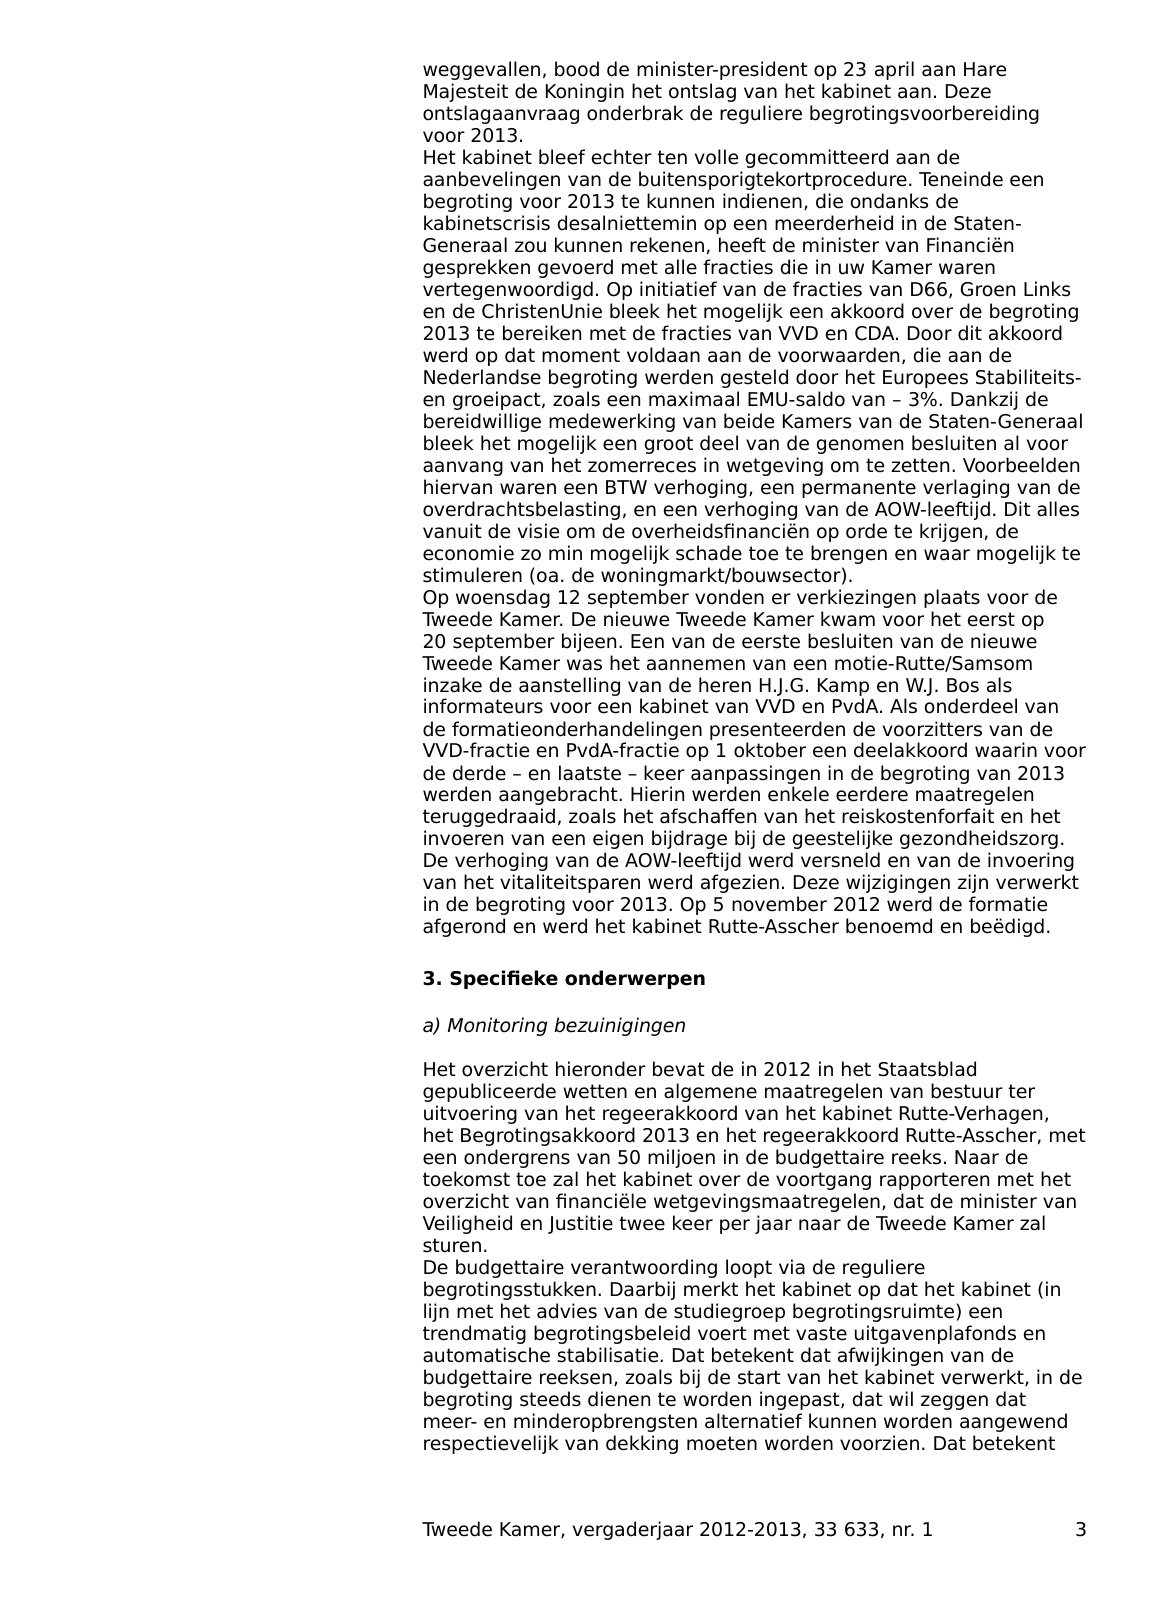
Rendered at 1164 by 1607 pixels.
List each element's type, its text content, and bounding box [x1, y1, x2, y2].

text weggevallen, bood de minister-president op 23 april aan Hare Majesteit de Koningin het ontslag van het kabinet aan. Deze ontslagaanvraag onderbrak de reguliere begrotingsvoorbereiding voor 2013. [422, 59, 1087, 147]
text Het overzicht hieronder bevat de in 2012 in het Staatsblad gepubliceerde wetten en algemene maatregelen van bestuur ter uitvoering van het regeerakkoord van het kabinet Rutte-Verhagen, het Begrotingsakkoord 2013 en het regeerakkoord Rutte-Asscher, met een ondergrens van 50 miljoen in de budgettaire reeks. Naar de toekomst toe zal het kabinet over de voortgang rapporteren met het overzicht van financiële wetgevingsmaatregelen, dat de minister van Veiligheid en Justitie twee keer per jaar naar de Tweede Kamer zal sturen. [422, 1059, 1087, 1257]
text Op woensdag 12 september vonden er verkiezingen plaats voor de Tweede Kamer. De nieuwe Tweede Kamer kwam voor het eerst op 20 september bijeen. Een van de eerste besluiten van de nieuwe Tweede Kamer was het aannemen van een motie-Rutte/Samsom inzake de aanstelling van de heren H.J.G. Kamp en W.J. Bos als informateurs voor een kabinet van VVD en PvdA. Als onderdeel van de formatieonderhandelingen presenteerden de voorzitters van de VVD-fractie en PvdA-fractie op 1 oktober een deelakkoord waarin voor de derde – en laatste – keer aanpassingen in de begroting van 2013 werden aangebracht. Hierin werden enkele eerdere maatregelen teruggedraaid, zoals het afschaffen van het reiskostenforfait en het invoeren van een eigen bijdrage bij de geestelijke gezondheidszorg. De verhoging van de AOW-leeftijd werd versneld en van de invoering van het vitaliteitsparen werd afgezien. Deze wijzigingen zijn verwerkt in de begroting voor 2013. Op 5 november 2012 werd de formatie afgerond en werd het kabinet Rutte-Asscher benoemd en beëdigd. [422, 587, 1087, 938]
text Het kabinet bleef echter ten volle gecommitteerd aan de aanbevelingen van de buitensporigtekortprocedure. Teneinde een begroting voor 2013 te kunnen indienen, die ondanks de kabinetscrisis desalniettemin op een meerderheid in de Staten-Generaal zou kunnen rekenen, heeft de minister van Financiën gesprekken gevoerd met alle fracties die in uw Kamer waren vertegenwoordigd. Op initiatief van de fracties van D66, Groen Links en de ChristenUnie bleek het mogelijk een akkoord over de begroting 2013 te bereiken met de fracties van VVD en CDA. Door dit akkoord werd op dat moment voldaan aan de voorwaarden, die aan de Nederlandse begroting werden gesteld door het Europees Stabiliteits- en groeipact, zoals een maximaal EMU-saldo van – 3%. Dankzij de bereidwillige medewerking van beide Kamers van de Staten-Generaal bleek het mogelijk een groot deel van de genomen besluiten al voor aanvang van het zomerreces in wetgeving om te zetten. Voorbeelden hiervan waren een BTW verhoging, een permanente verlaging van de overdrachtsbelasting, en een verhoging van de AOW-leeftijd. Dit alles vanuit de visie om de overheidsfinanciën op orde te krijgen, de economie zo min mogelijk schade toe te brengen en waar mogelijk te stimuleren (oa. de woningmarkt/bouwsector). [422, 147, 1087, 587]
subtitle a) Monitoring bezuinigingen [422, 1015, 1087, 1037]
text De budgettaire verantwoording loopt via de reguliere begrotingsstukken. Daarbij merkt het kabinet op dat het kabinet (in lijn met het advies van de studiegroep begrotingsruimte) een trendmatig begrotingsbeleid voert met vaste uitgavenplafonds en automatische stabilisatie. Dat betekent dat afwijkingen van de budgettaire reeksen, zoals bij de start van het kabinet verwerkt, in de begroting steeds dienen te worden ingepast, dat wil zeggen dat meer- en minderopbrengsten alternatief kunnen worden aangewend respectievelijk van dekking moeten worden voorzien. Dat betekent [422, 1257, 1087, 1455]
subtitle 3. Specifieke onderwerpen [422, 968, 1087, 990]
